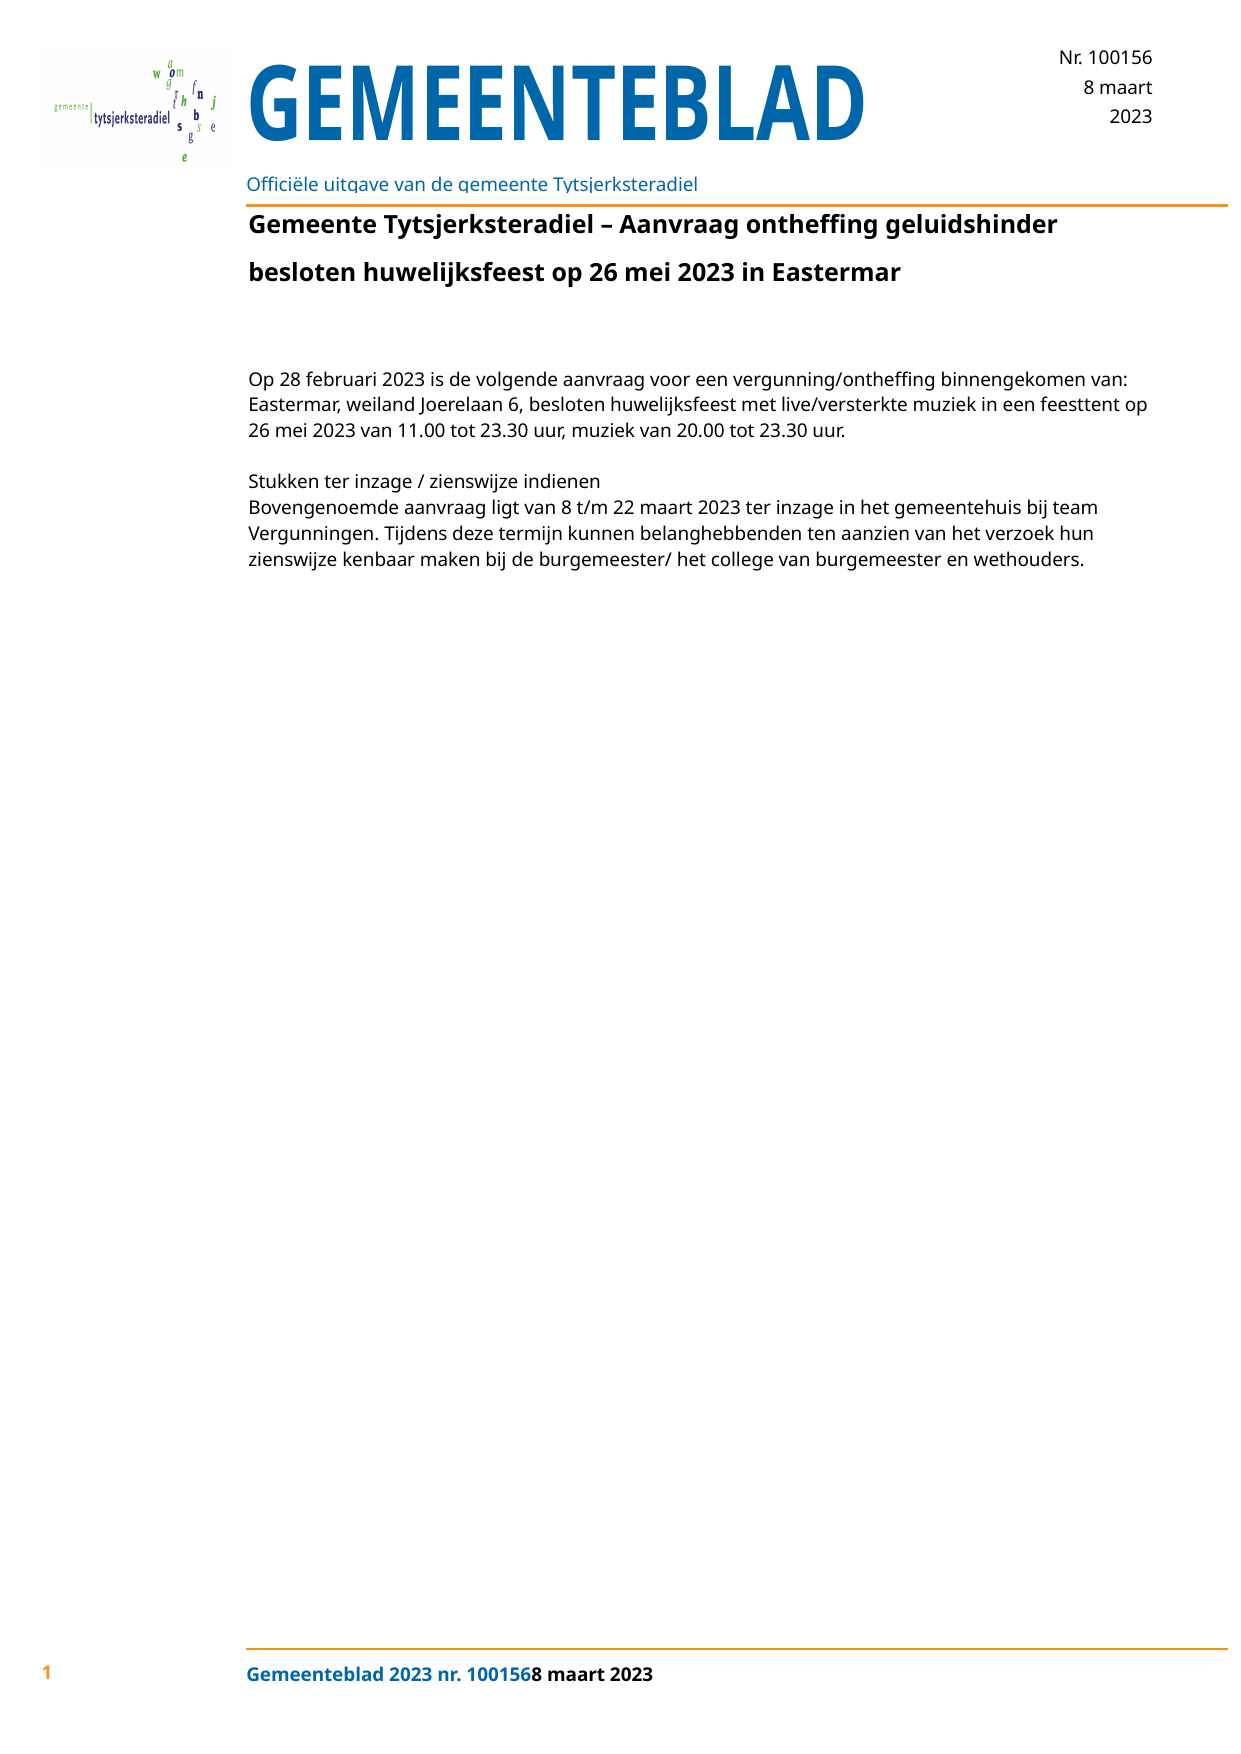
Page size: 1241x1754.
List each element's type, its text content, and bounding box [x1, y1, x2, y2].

text Stukken ter inzage / zienswijze indienen [248, 469, 1152, 494]
text Eastermar, weiland Joerelaan 6, besloten huwelijksfeest met live/versterkte muziek in een feesttent op 26 mei 2023 van 11.00 tot 23.30 uur, muziek van 20.00 tot 23.30 uur. [248, 391, 1152, 443]
text Op 28 februari 2023 is de volgende aanvraag voor een vergunning/ontheffing binnengekomen van: [248, 366, 1152, 391]
picture [41, 47, 231, 172]
text Bovengenoemde aanvraag ligt van 8 t/m 22 maart 2023 ter inzage in het gemeentehuis bij team Vergunningen. Tijdens deze termijn kunnen belanghebbenden ten aanzien van het verzoek hun zienswijze kenbaar maken bij de burgemeester/ het college van burgemeester en wethouders. [248, 494, 1152, 572]
text Gemeente Tytsjerksteradiel – Aanvraag ontheffing geluidshinder besloten huwelijksfeest op 26 mei 2023 in Eastermar [248, 207, 1152, 288]
